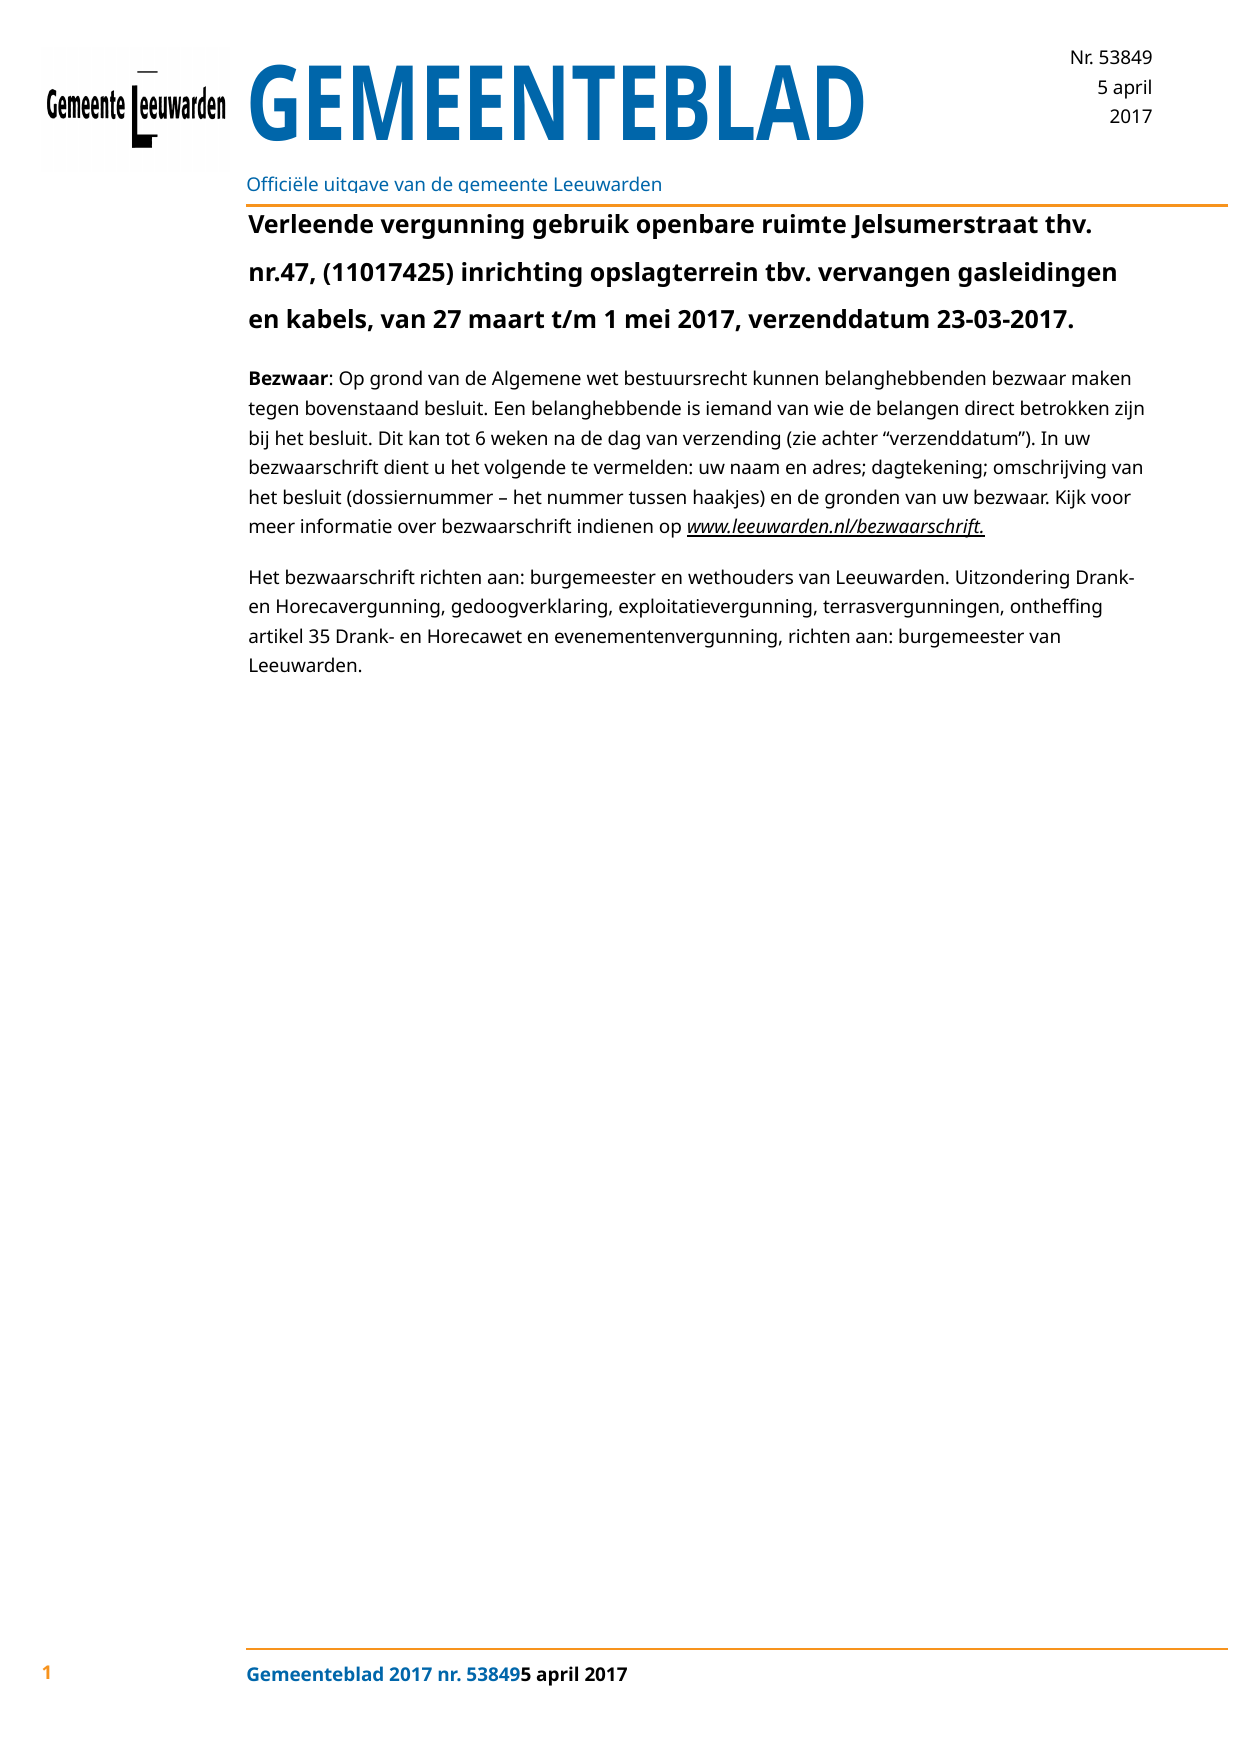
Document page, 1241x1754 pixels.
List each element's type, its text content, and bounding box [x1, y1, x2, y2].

text Bezwaar: Op grond van de Algemene wet bestuursrecht kunnen belanghebbenden bezwaar maken tegen bovenstaand besluit. Een belanghebbende is iemand van wie de belangen direct betrokken zijn bij het besluit. Dit kan tot 6 weken na de dag van verzending (zie achter “verzenddatum”). In uw bezwaarschrift dient u het volgende te vermelden: uw naam en adres; dagtekening; omschrijving van het besluit (dossiernummer – het nummer tussen haakjes) en de gronden van uw bezwaar. Kijk voor meer informatie over bezwaarschrift indienen op www.leeuwarden.nl/bezwaarschrift. [248, 366, 1152, 539]
text Het bezwaarschrift richten aan: burgemeester en wethouders van Leeuwarden. Uitzondering Drank- en Horecavergunning, gedoogverklaring, exploitatievergunning, terrasvergunningen, ontheffing artikel 35 Drank- en Horecawet en evenementenvergunning, richten aan: burgemeester van Leeuwarden. [248, 564, 1152, 678]
text Verleende vergunning gebruik openbare ruimte Jelsumerstraat thv. nr.47, (11017425) inrichting opslagterrein tbv. vervangen gasleidingen en kabels, van 27 maart t/m 1 mei 2017, verzenddatum 23-03-2017. [248, 207, 1152, 336]
picture [41, 47, 231, 172]
